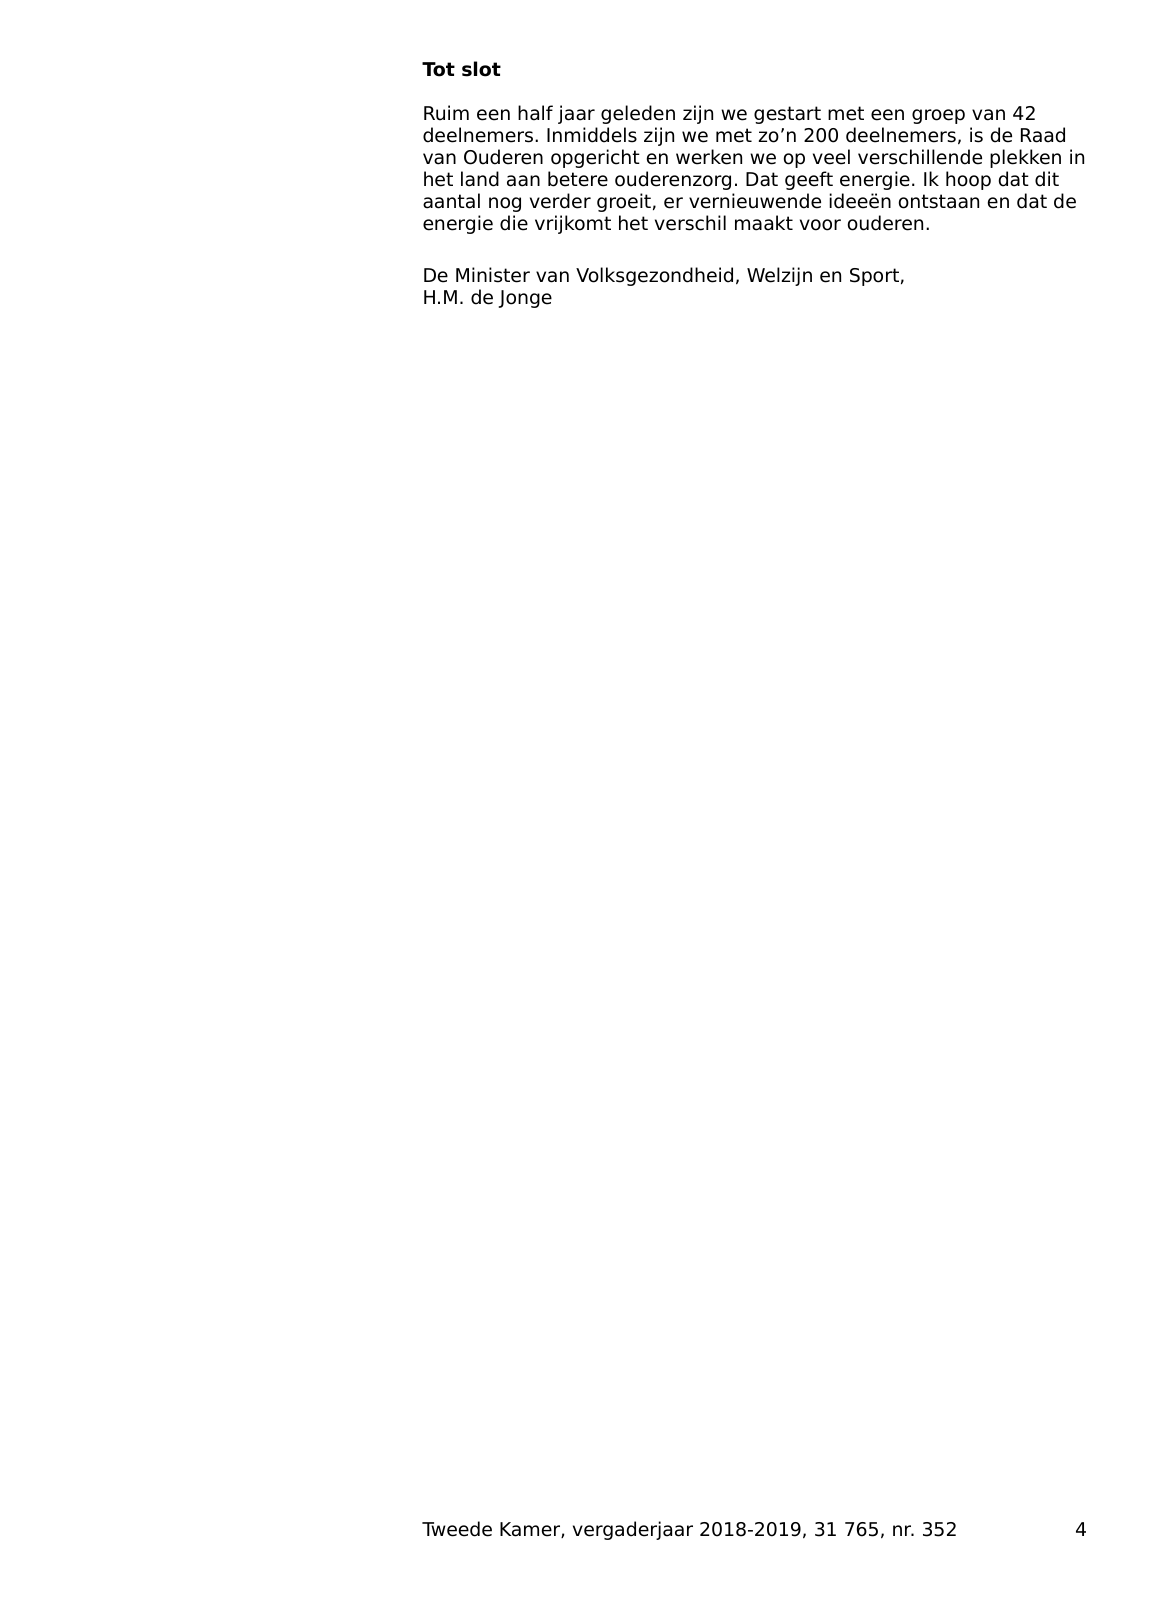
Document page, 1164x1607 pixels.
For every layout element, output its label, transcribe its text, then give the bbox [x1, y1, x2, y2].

text Ruim een half jaar geleden zijn we gestart met een groep van 42 deelnemers. Inmiddels zijn we met zo’n 200 deelnemers, is de Raad van Ouderen opgericht en werken we op veel verschillende plekken in het land aan betere ouderenzorg. Dat geeft energie. Ik hoop dat dit aantal nog verder groeit, er vernieuwende ideeën ontstaan en dat de energie die vrijkomt het verschil maakt voor ouderen. [422, 103, 1087, 235]
text De Minister van Volksgezondheid, Welzijn en Sport, H.M. de Jonge [422, 265, 1087, 309]
subtitle Tot slot [422, 59, 1087, 81]
